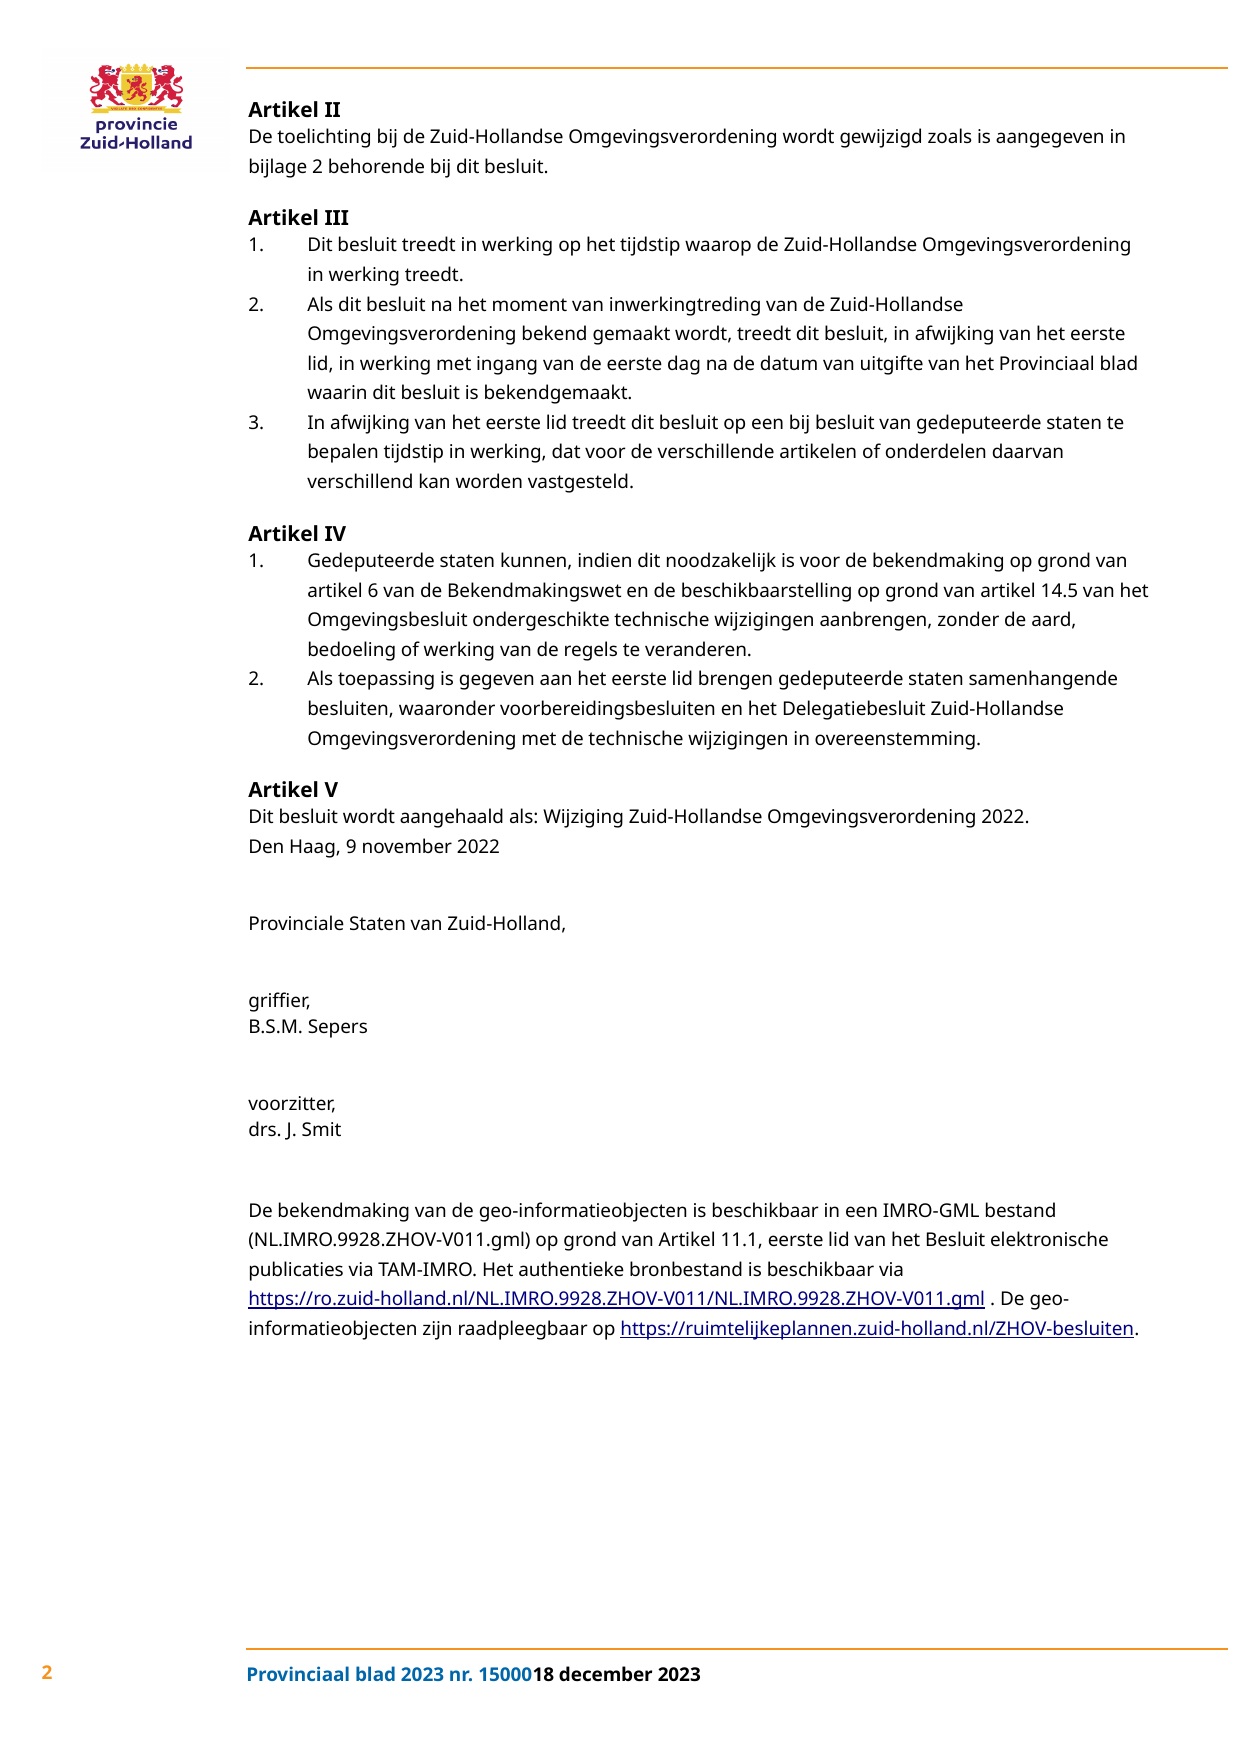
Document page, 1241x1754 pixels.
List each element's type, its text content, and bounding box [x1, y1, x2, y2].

list Als toepassing is gegeven aan het eerste lid brengen gedeputeerde staten samenhangende besluiten, waaronder voorbereidingsbesluiten en het Delegatiebesluit Zuid-Hollandse Omgevingsverordening met de technische wijzigingen in overeenstemming. [248, 666, 1152, 750]
text voorzitter, [248, 1090, 1152, 1116]
list In afwijking van het eerste lid treedt dit besluit op een bij besluit van gedeputeerde staten te bepalen tijdstip in werking, dat voor de verschillende artikelen of onderdelen daarvan verschillend kan worden vastgesteld. [248, 409, 1152, 494]
list Dit besluit treedt in werking op het tijdstip waarop de Zuid-Hollandse Omgevingsverordening in werking treedt. [248, 232, 1152, 287]
text Artikel III [248, 203, 1152, 232]
text B.S.M. Sepers [248, 1013, 1152, 1039]
text Dit besluit wordt aangehaald als: Wijziging Zuid-Hollandse Omgevingsverordening 2022. [248, 803, 1152, 829]
text De toelichting bij de Zuid-Hollandse Omgevingsverordening wordt gewijzigd zoals is aangegeven in bijlage 2 behorende bij dit besluit. [248, 123, 1152, 178]
list Gedeputeerde staten kunnen, indien dit noodzakelijk is voor de bekendmaking op grond van artikel 6 van de Bekendmakingswet en de beschikbaarstelling op grond van artikel 14.5 van het Omgevingsbesluit ondergeschikte technische wijzigingen aanbrengen, zonder de aard, bedoeling of werking van de regels te veranderen. [248, 547, 1152, 662]
text drs. J. Smit [248, 1116, 1152, 1142]
text De bekendmaking van de geo-informatieobjecten is beschikbaar in een IMRO-GML bestand (NL.IMRO.9928.ZHOV-V011.gml) op grond van Artikel 11.1, eerste lid van het Besluit elektronische publicaties via TAM-IMRO. Het authentieke bronbestand is beschikbaar via https://ro.zuid-holland.nl/NL.IMRO.9928.ZHOV-V011/NL.IMRO.9928.ZHOV-V011.gml . De geo-informatieobjecten zijn raadpleegbaar op https://ruimtelijkeplannen.zuid-holland.nl/ZHOV-besluiten. [248, 1197, 1152, 1341]
text Artikel V [248, 775, 1152, 803]
text Den Haag, 9 november 2022 [248, 833, 1152, 859]
text Provinciale Staten van Zuid-Holland, [248, 910, 1152, 936]
picture [41, 47, 231, 172]
list Als dit besluit na het moment van inwerkingtreding van de Zuid-Hollandse Omgevingsverordening bekend gemaakt wordt, treedt dit besluit, in afwijking van het eerste lid, in werking met ingang van de eerste dag na de datum van uitgifte van het Provinciaal blad waarin dit besluit is bekendgemaakt. [248, 291, 1152, 405]
text griffier, [248, 987, 1152, 1013]
text Artikel II [248, 95, 1152, 123]
text Artikel IV [248, 519, 1152, 547]
